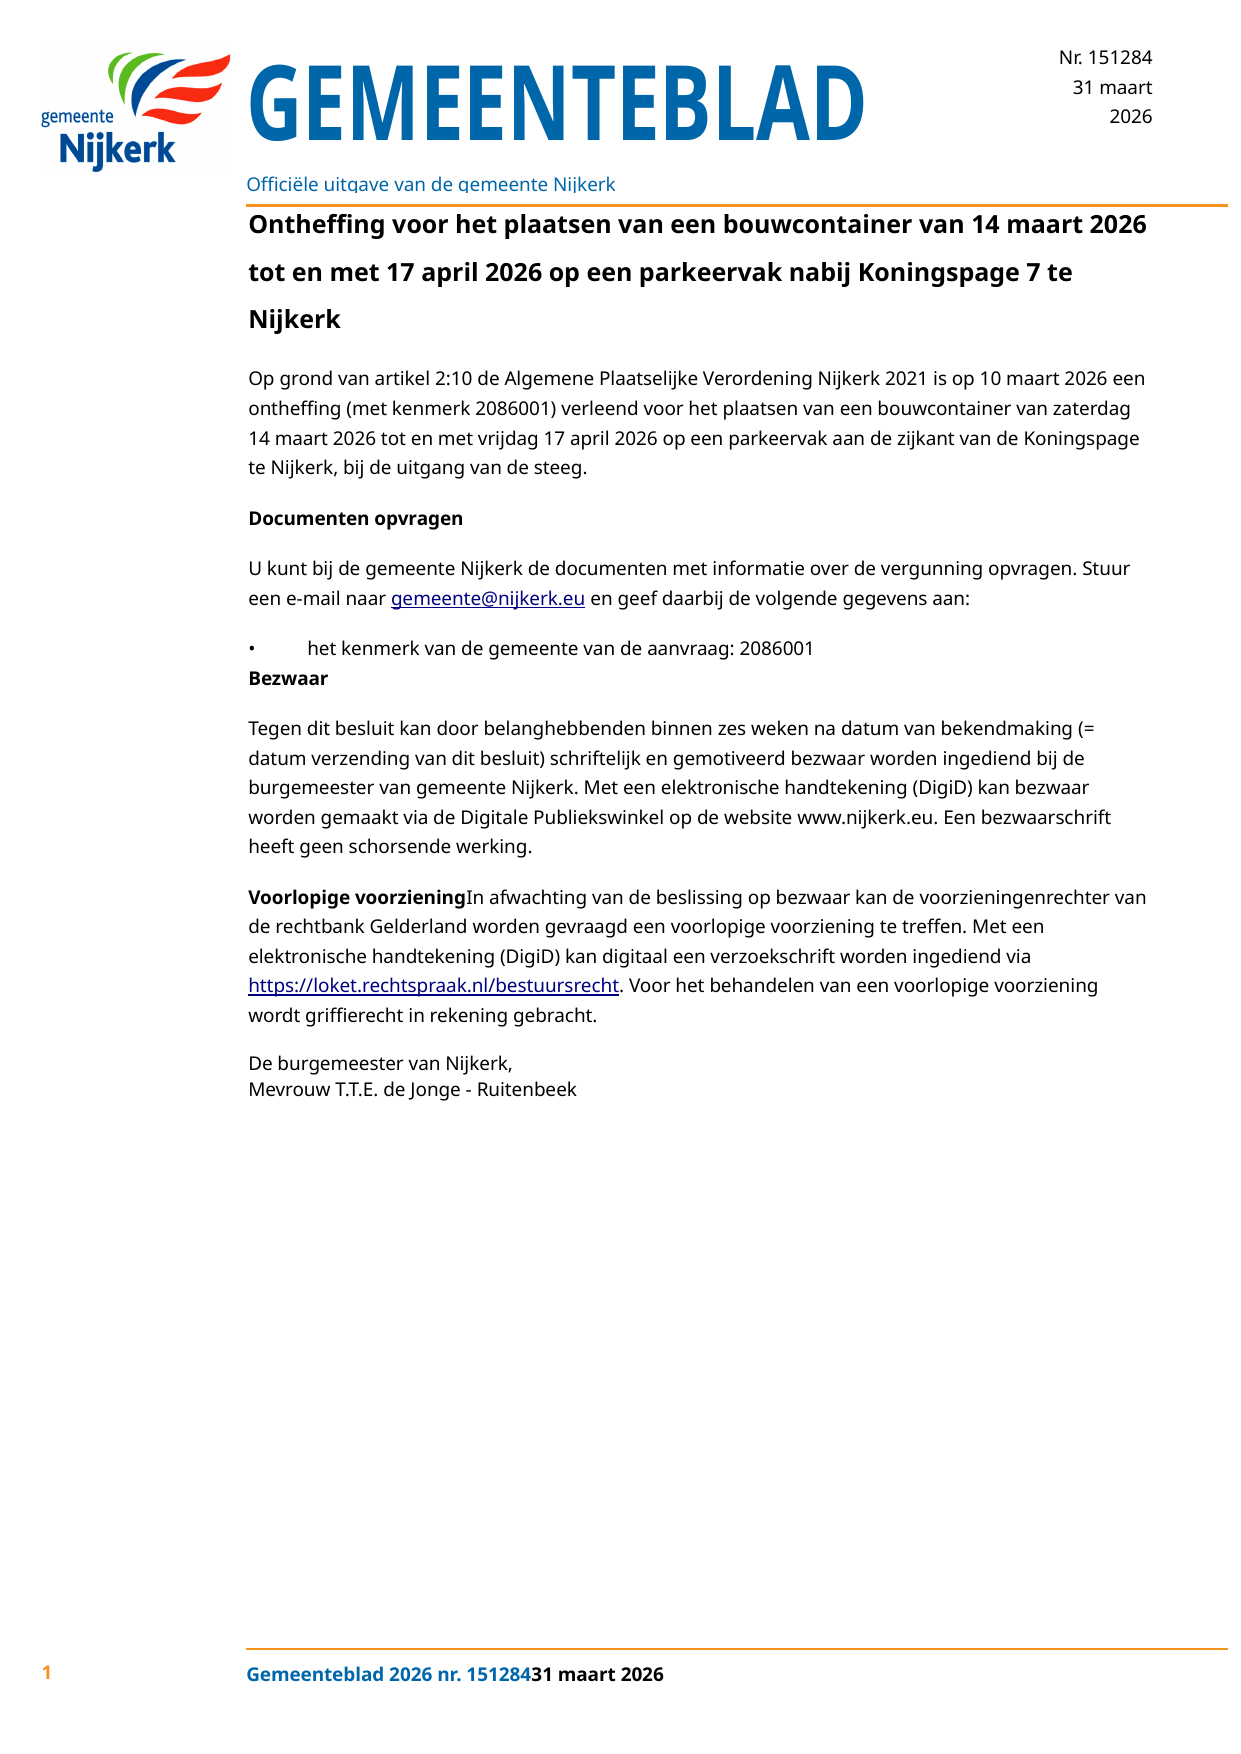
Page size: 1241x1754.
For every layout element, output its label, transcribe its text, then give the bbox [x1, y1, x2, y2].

text U kunt bij de gemeente Nijkerk de documenten met informatie over de vergunning opvragen. Stuur een e-mail naar gemeente@nijkerk.eu en geef daarbij de volgende gegevens aan: [248, 555, 1152, 610]
picture [41, 47, 231, 172]
text Voorlopige voorzieningIn afwachting van de beslissing op bezwaar kan de voorzieningenrechter van de rechtbank Gelderland worden gevraagd een voorlopige voorziening te treffen. Met een elektronische handtekening (DigiD) kan digitaal een verzoekschrift worden ingediend via https://loket.rechtspraak.nl/bestuursrecht. Voor het behandelen van een voorlopige voorziening wordt griffierecht in rekening gebracht. [248, 884, 1152, 1028]
text Mevrouw T.T.E. de Jonge - Ruitenbeek [248, 1076, 1152, 1101]
text Bezwaar [248, 665, 1152, 690]
text Documenten opvragen [248, 505, 1152, 530]
text Tegen dit besluit kan door belanghebbenden binnen zes weken na datum van bekendmaking (= datum verzending van dit besluit) schriftelijk en gemotiveerd bezwaar worden ingediend bij de burgemeester van gemeente Nijkerk. Met een elektronische handtekening (DigiD) kan bezwaar worden gemaakt via de Digitale Publiekswinkel op de website www.nijkerk.eu. Een bezwaarschrift heeft geen schorsende werking. [248, 715, 1152, 859]
list het kenmerk van de gemeente van de aanvraag: 2086001 [248, 635, 1152, 661]
text Op grond van artikel 2:10 de Algemene Plaatselijke Verordening Nijkerk 2021 is op 10 maart 2026 een ontheffing (met kenmerk 2086001) verleend voor het plaatsen van een bouwcontainer van zaterdag 14 maart 2026 tot en met vrijdag 17 april 2026 op een parkeervak aan de zijkant van de Koningspage te Nijkerk, bij de uitgang van de steeg. [248, 366, 1152, 480]
text Ontheffing voor het plaatsen van een bouwcontainer van 14 maart 2026 tot en met 17 april 2026 op een parkeervak nabij Koningspage 7 te Nijkerk [248, 207, 1152, 336]
text De burgemeester van Nijkerk, [248, 1050, 1152, 1076]
